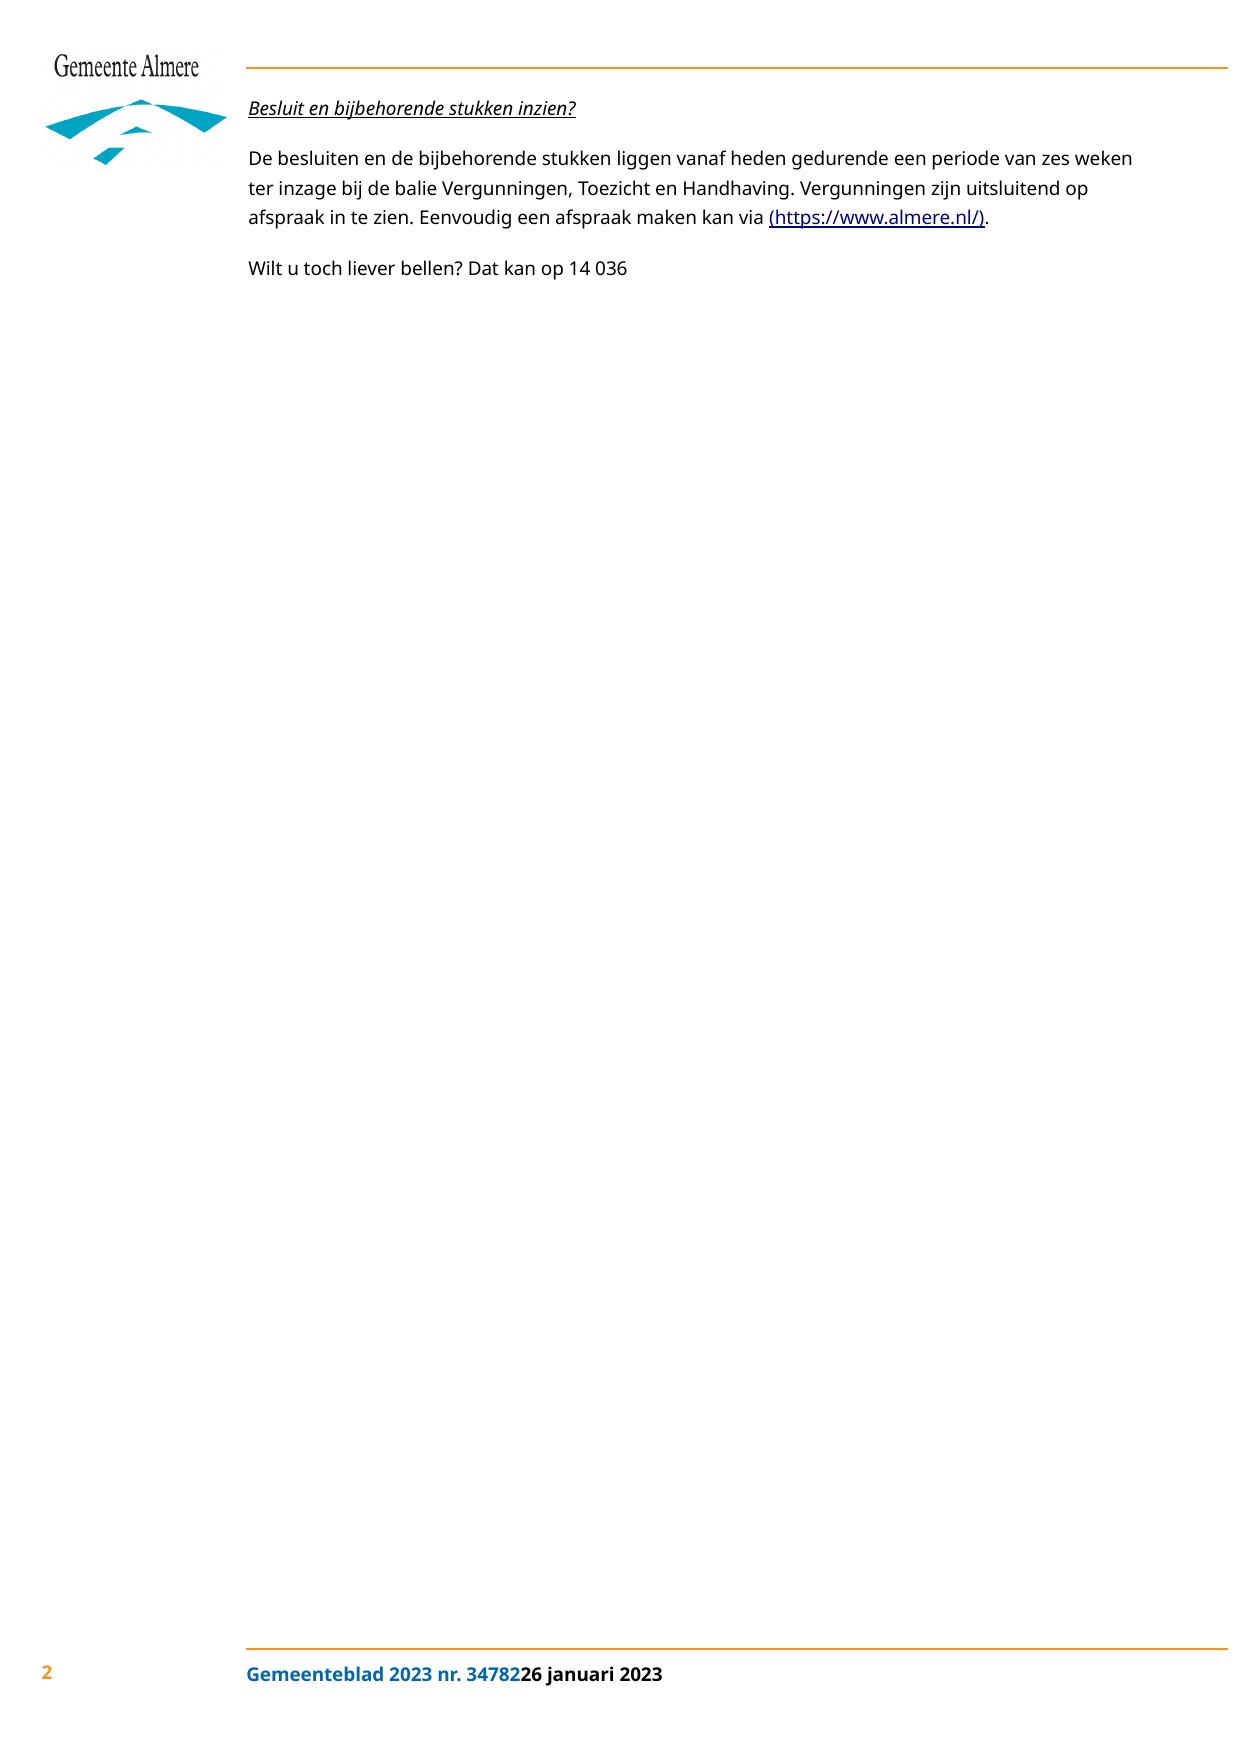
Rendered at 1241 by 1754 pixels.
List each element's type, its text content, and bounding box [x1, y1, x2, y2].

text De besluiten en de bijbehorende stukken liggen vanaf heden gedurende een periode van zes weken ter inzage bij de balie Vergunningen, Toezicht en Handhaving. Vergunningen zijn uitsluitend op afspraak in te zien. Eenvoudig een afspraak maken kan via (https://www.almere.nl/). [248, 145, 1152, 230]
picture [41, 47, 231, 172]
text Wilt u toch liever bellen? Dat kan op 14 036 [248, 255, 1152, 281]
text Besluit en bijbehorende stukken inzien? [248, 95, 1152, 121]
